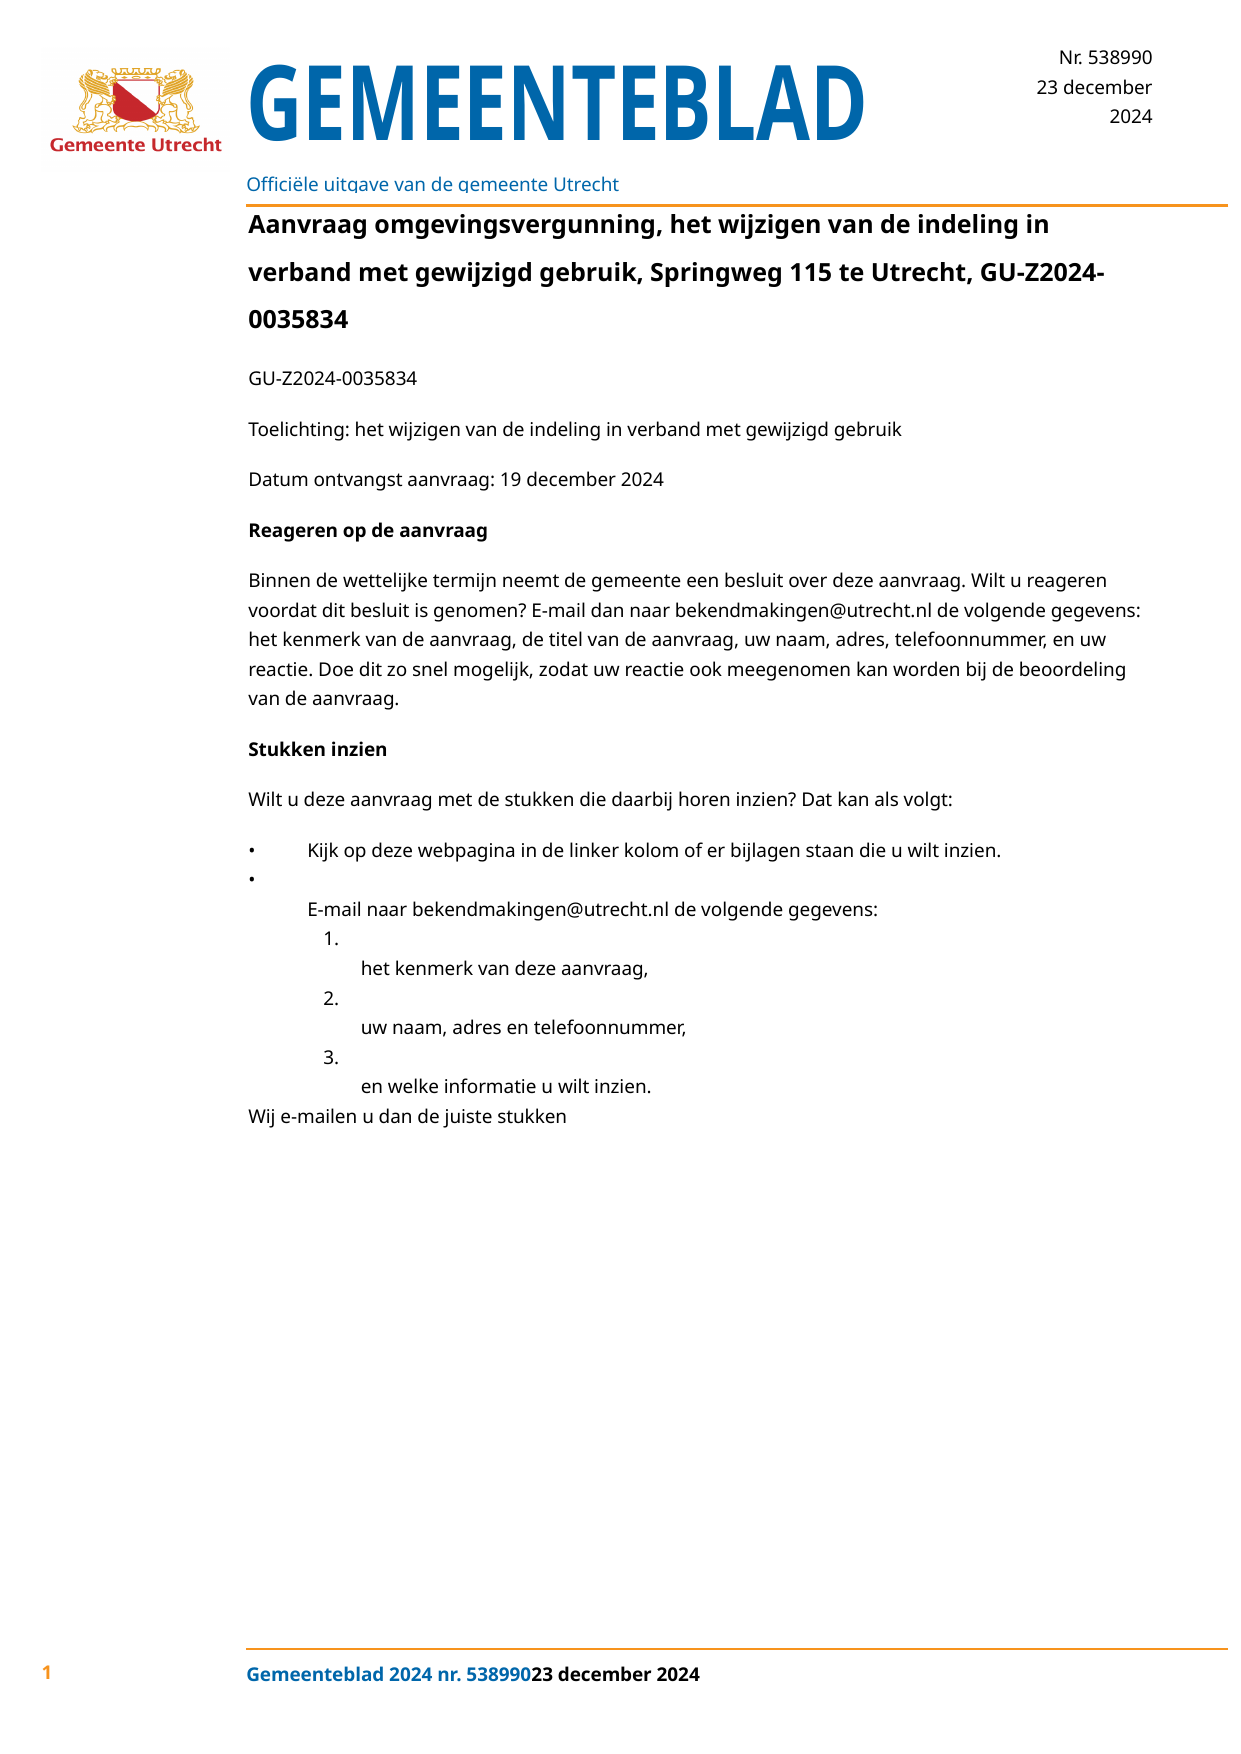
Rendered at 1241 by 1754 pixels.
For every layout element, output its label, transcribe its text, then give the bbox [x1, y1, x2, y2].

text Wij e-mailen u dan de juiste stukken [248, 1103, 1152, 1129]
list het kenmerk van deze aanvraag, [323, 955, 1152, 981]
text Datum ontvangst aanvraag: 19 december 2024 [248, 466, 1152, 492]
picture [41, 47, 231, 172]
text Aanvraag omgevingsvergunning, het wijzigen van de indeling in verband met gewijzigd gebruik, Springweg 115 te Utrecht, GU-Z2024-0035834 [248, 207, 1152, 336]
text Reageren op de aanvraag [248, 517, 1152, 542]
text Toelichting: het wijzigen van de indeling in verband met gewijzigd gebruik [248, 416, 1152, 442]
list en welke informatie u wilt inzien. [323, 1073, 1152, 1099]
text Stukken inzien [248, 736, 1152, 762]
list E-mail naar bekendmakingen@utrecht.nl de volgende gegevens: [248, 896, 1152, 922]
text Binnen de wettelijke termijn neemt de gemeente een besluit over deze aanvraag. Wilt u reageren voordat dit besluit is genomen? E-mail dan naar bekendmakingen@utrecht.nl de volgende gegevens: het kenmerk van de aanvraag, de titel van de aanvraag, uw naam, adres, telefoonnummer, en uw reactie. Doe dit zo snel mogelijk, zodat uw reactie ook meegenomen kan worden bij de beoordeling van de aanvraag. [248, 567, 1152, 711]
list uw naam, adres en telefoonnummer, [323, 1014, 1152, 1040]
text GU-Z2024-0035834 [248, 366, 1152, 391]
list Kijk op deze webpagina in de linker kolom of er bijlagen staan die u wilt inzien. [248, 837, 1152, 862]
text Wilt u deze aanvraag met de stukken die daarbij horen inzien? Dat kan als volgt: [248, 786, 1152, 812]
